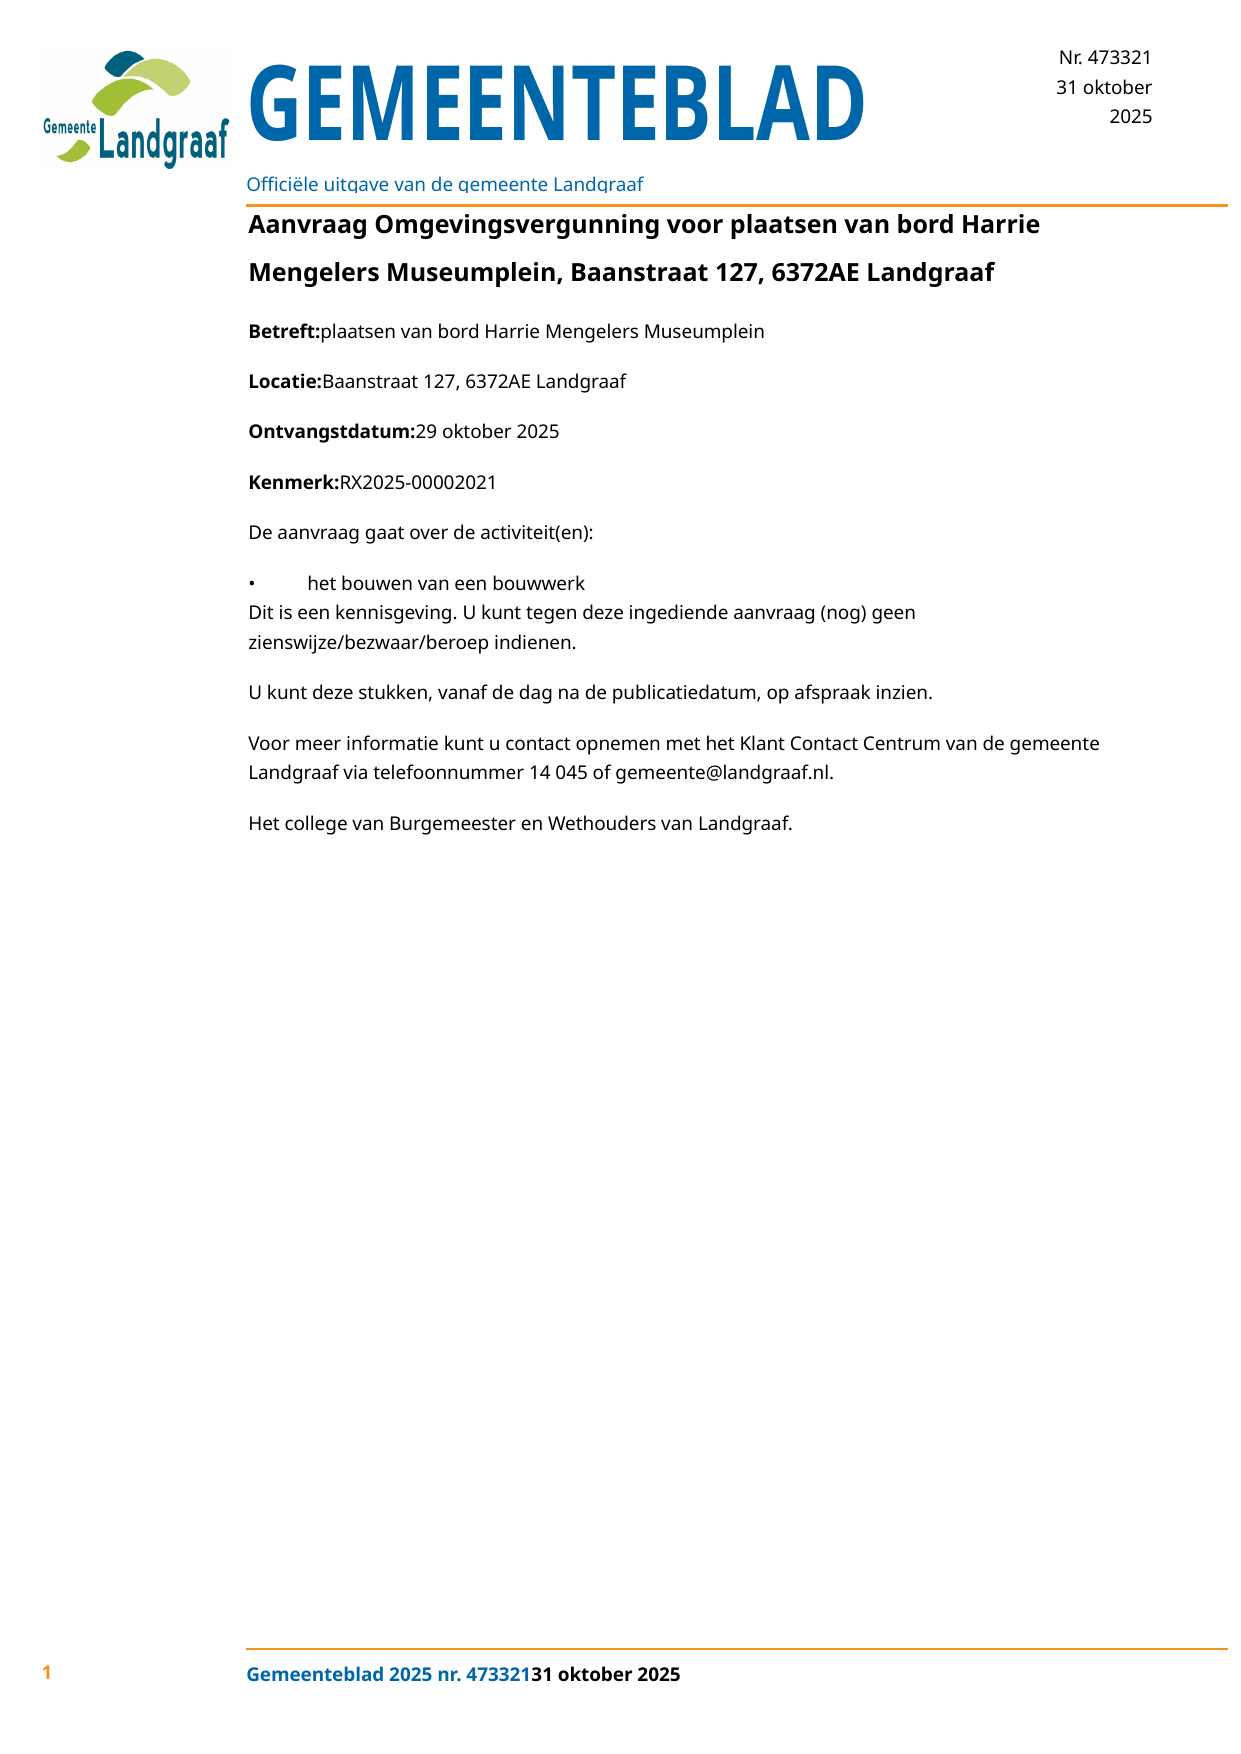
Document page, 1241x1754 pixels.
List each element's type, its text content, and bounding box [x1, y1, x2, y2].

text Aanvraag Omgevingsvergunning voor plaatsen van bord Harrie Mengelers Museumplein, Baanstraat 127, 6372AE Landgraaf [248, 207, 1152, 288]
text Locatie:Baanstraat 127, 6372AE Landgraaf [248, 368, 1152, 394]
text Voor meer informatie kunt u contact opnemen met het Klant Contact Centrum van de gemeente Landgraaf via telefoonnummer 14 045 of gemeente@landgraaf.nl. [248, 730, 1152, 785]
text De aanvraag gaat over de activiteit(en): [248, 519, 1152, 545]
text Het college van Burgemeester en Wethouders van Landgraaf. [248, 810, 1152, 836]
picture [41, 47, 231, 172]
text Betreft:plaatsen van bord Harrie Mengelers Museumplein [248, 318, 1152, 344]
text U kunt deze stukken, vanaf de dag na de publicatiedatum, op afspraak inzien. [248, 679, 1152, 705]
list het bouwen van een bouwwerk [248, 570, 1152, 596]
text Dit is een kennisgeving. U kunt tegen deze ingediende aanvraag (nog) geen zienswijze/bezwaar/beroep indienen. [248, 599, 1152, 655]
text Ontvangstdatum:29 oktober 2025 [248, 419, 1152, 444]
text Kenmerk:RX2025-00002021 [248, 469, 1152, 495]
